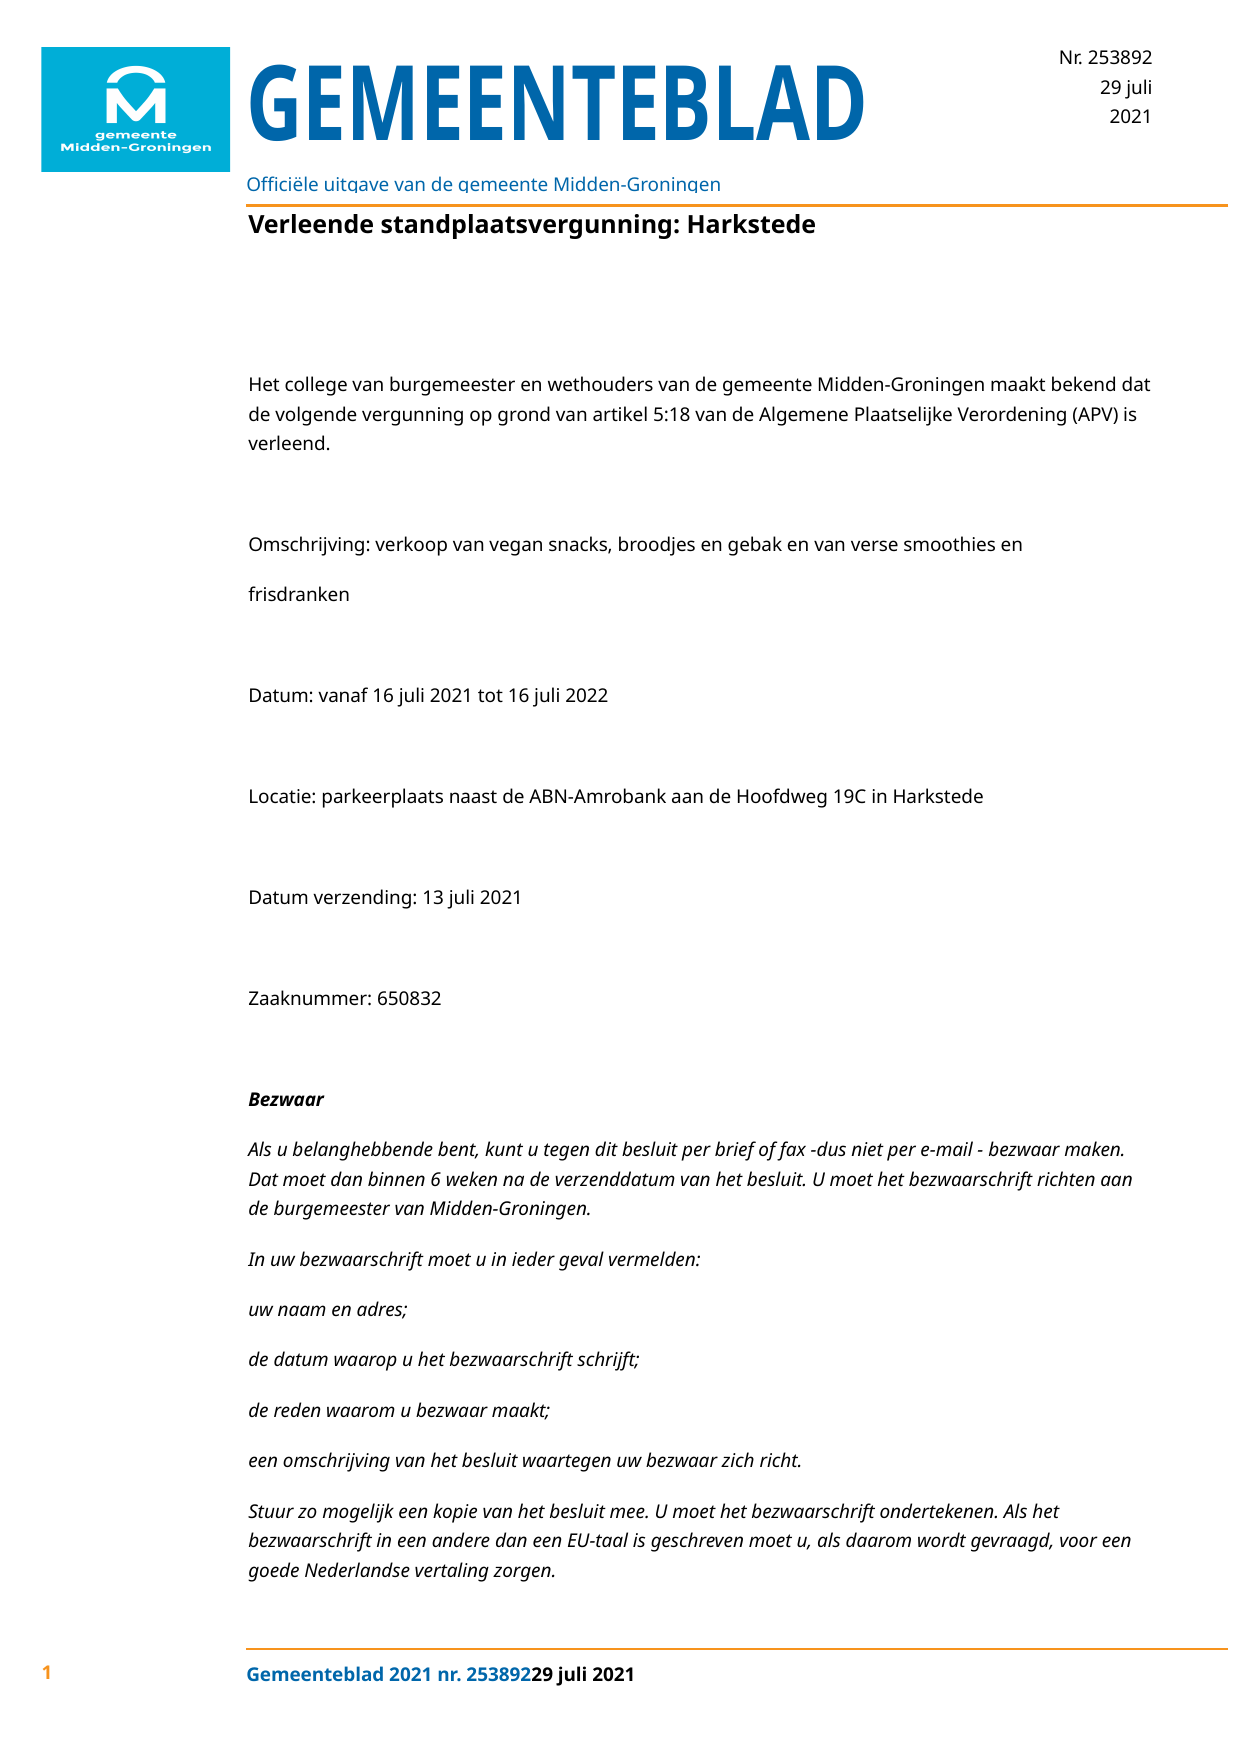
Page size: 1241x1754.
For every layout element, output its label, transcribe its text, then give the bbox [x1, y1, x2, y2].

text In uw bezwaarschrift moet u in ieder geval vermelden: [248, 1246, 1152, 1271]
text uw naam en adres; [248, 1296, 1152, 1322]
picture [108, 66, 164, 82]
text Zaaknummer: 650832 [248, 985, 1152, 1011]
text de datum waarop u het bezwaarschrift schrijft; [248, 1347, 1152, 1372]
text Verleende standplaatsvergunning: Harkstede [248, 207, 1152, 241]
picture [184, 146, 190, 153]
text Locatie: parkeerplaats naast de ABN-Amrobank aan de Hoofdweg 19C in Harkstede [248, 783, 1152, 809]
text frisdranken [248, 582, 1152, 607]
text Bezwaar [248, 1086, 1152, 1111]
text een omschrijving van het besluit waartegen uw bezwaar zich richt. [248, 1447, 1152, 1473]
text Stuur zo mogelijk een kopie van het besluit mee. U moet het bezwaarschrift ondertekenen. Als het bezwaarschrift in een andere dan een EU-taal is geschreven moet u, als daarom wordt gevraagd, voor een goede Nederlandse vertaling zorgen. [248, 1498, 1152, 1583]
text Als u belanghebbende bent, kunt u tegen dit besluit per brief of fax -dus niet per e-mail - bezwaar maken. Dat moet dan binnen 6 weken na de verzenddatum van het besluit. U moet het bezwaarschrift richten aan de burgemeester van Midden-Groningen. [248, 1136, 1152, 1221]
text Datum: vanaf 16 juli 2021 tot 16 juli 2022 [248, 682, 1152, 708]
text de reden waarom u bezwaar maakt; [248, 1397, 1152, 1423]
picture [107, 89, 165, 122]
text Het college van burgemeester en wethouders van de gemeente Midden-Groningen maakt bekend dat de volgende vergunning op grond van artikel 5:18 van de Algemene Plaatselijke Verordening (APV) is verleend. [248, 371, 1152, 456]
text Datum verzending: 13 juli 2021 [248, 884, 1152, 910]
text Omschrijving: verkoop van vegan snacks, broodjes en gebak en van verse smoothies en [248, 531, 1152, 557]
